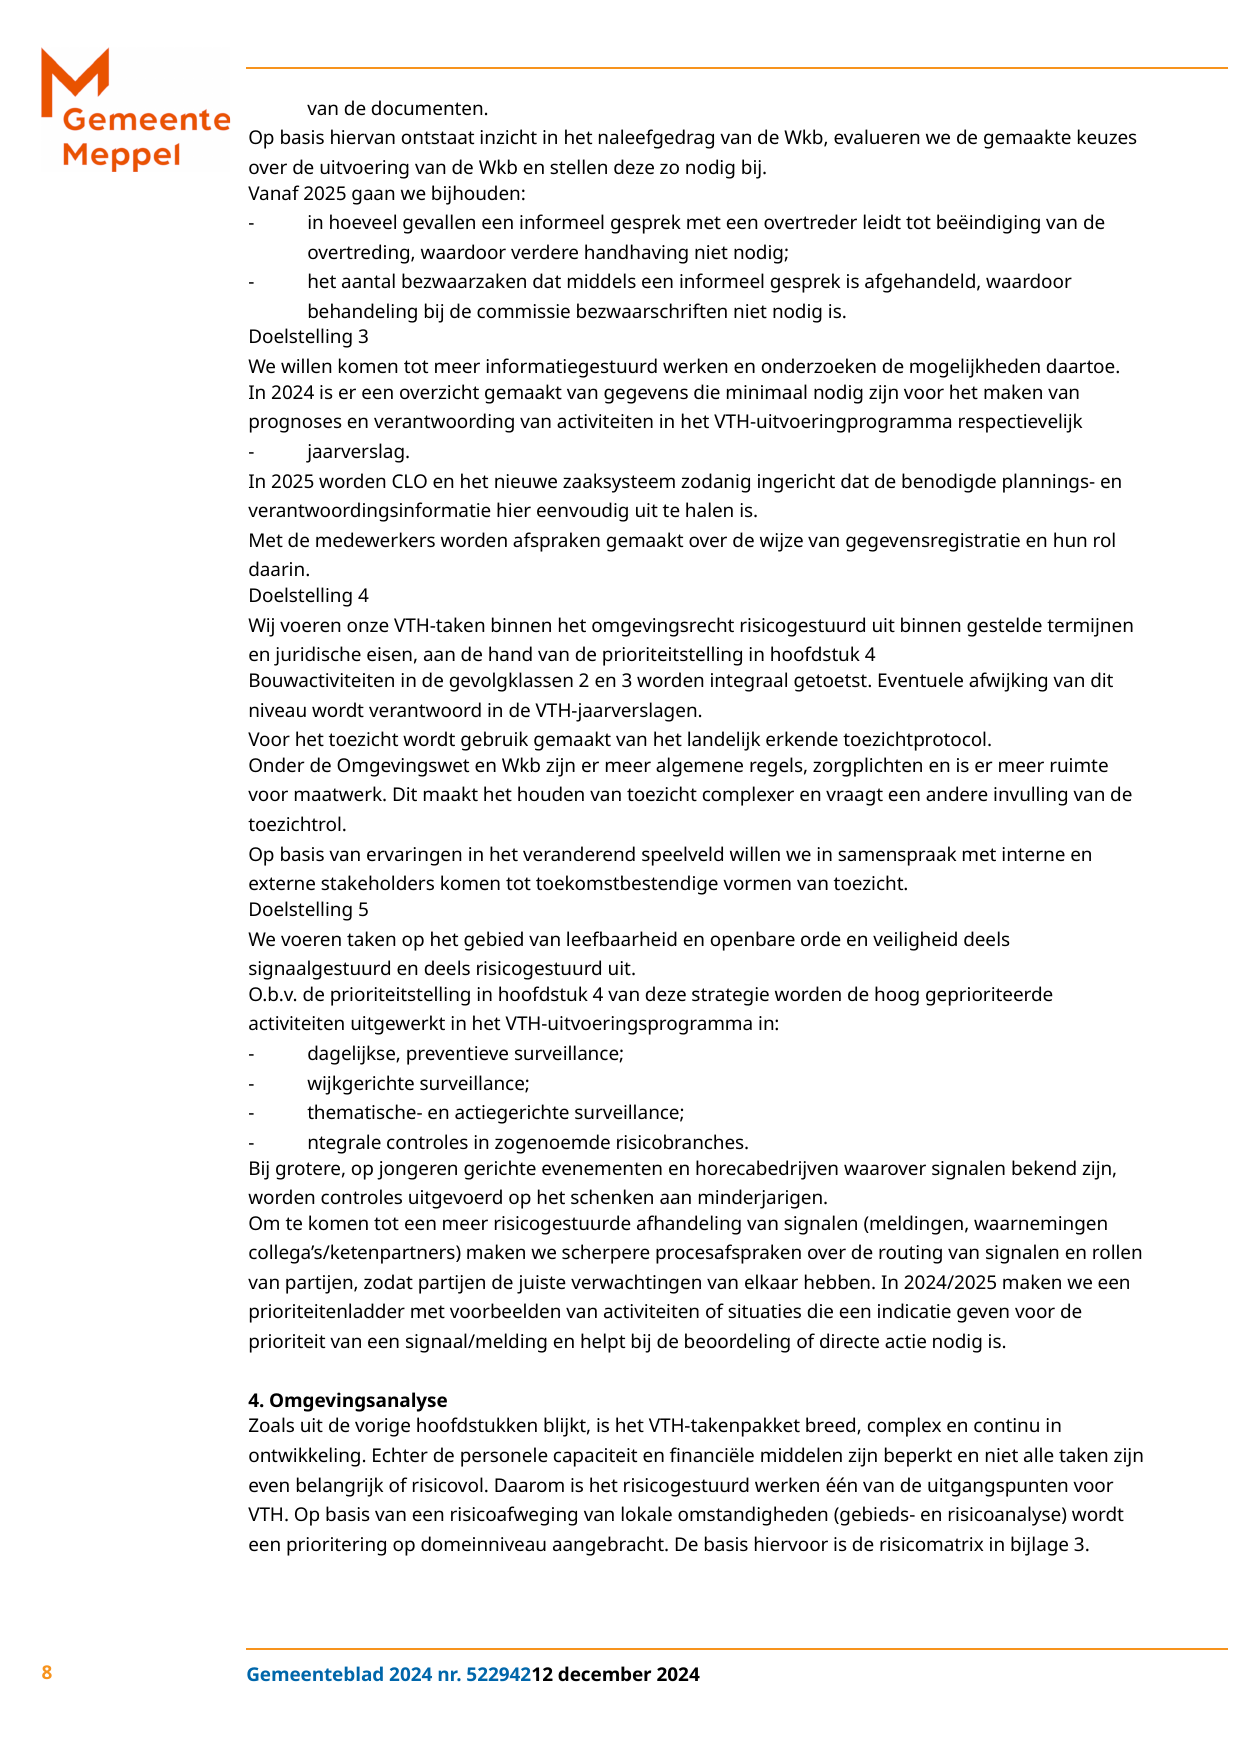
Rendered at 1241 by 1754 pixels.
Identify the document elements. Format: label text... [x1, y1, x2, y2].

table_cell Bouwactiviteiten in de gevolgklassen 2 en 3 worden integraal getoetst. Eventuele afwijking van dit niveau wordt verantwoord in de VTH-jaarverslagen. Voor het toezicht wordt gebruik gemaakt van het landelijk erkende toezichtprotocol. [248, 667, 1152, 752]
picture [41, 47, 231, 172]
table_cell Vanaf 2025 gaan we bijhouden: in hoeveel gevallen een informeel gesprek met een overtreder leidt tot beëindiging van de overtreding, waardoor verdere handhaving niet nodig; het aantal bezwaarzaken dat middels een informeel gesprek is afgehandeld, waardoor behandeling bij de commissie bezwaarschriften niet nodig is. [248, 180, 1152, 324]
table_cell Doelstelling 3 We willen komen tot meer informatiegestuurd werken en onderzoeken de mogelijkheden daartoe. [248, 324, 1152, 379]
table_cell van de documenten. Op basis hiervan ontstaat inzicht in het naleefgedrag van de Wkb, evalueren we de gemaakte keuzes over de uitvoering van de Wkb en stellen deze zo nodig bij. [248, 95, 1152, 180]
text Zoals uit de vorige hoofdstukken blijkt, is het VTH-takenpakket breed, complex en continu in ontwikkeling. Echter de personele capaciteit en financiële middelen zijn beperkt en niet alle taken zijn even belangrijk of risicovol. Daarom is het risicogestuurd werken één van de uitgangspunten voor VTH. Op basis van een risicoafweging van lokale omstandigheden (gebieds- en risicoanalyse) wordt een prioritering op domeinniveau aangebracht. De basis hiervoor is de risicomatrix in bijlage 3. [248, 1413, 1152, 1557]
table_cell Bij grotere, op jongeren gerichte evenementen en horecabedrijven waarover signalen bekend zijn, worden controles uitgevoerd op het schenken aan minderjarigen. [248, 1155, 1152, 1210]
table_cell Onder de Omgevingswet en Wkb zijn er meer algemene regels, zorgplichten en is er meer ruimte voor maatwerk. Dit maakt het houden van toezicht complexer en vraagt een andere invulling van de toezichtrol. Op basis van ervaringen in het veranderend speelveld willen we in samenspraak met interne en externe stakeholders komen tot toekomstbestendige vormen van toezicht. [248, 752, 1152, 896]
table_cell O.b.v. de prioriteitstelling in hoofdstuk 4 van deze strategie worden de hoog geprioriteerde activiteiten uitgewerkt in het VTH-uitvoeringsprogramma in: dagelijkse, preventieve surveillance; wijkgerichte surveillance; thematische- en actiegerichte surveillance; ntegrale controles in zogenoemde risicobranches. [248, 981, 1152, 1155]
table_cell In 2024 is er een overzicht gemaakt van gegevens die minimaal nodig zijn voor het maken van prognoses en verantwoording van activiteiten in het VTH-uitvoeringprogramma respectievelijk jaarverslag. In 2025 worden CLO en het nieuwe zaaksysteem zodanig ingericht dat de benodigde plannings- en verantwoordingsinformatie hier eenvoudig uit te halen is. Met de medewerkers worden afspraken gemaakt over de wijze van gegevensregistratie en hun rol daarin. [248, 379, 1152, 582]
table_cell Om te komen tot een meer risicogestuurde afhandeling van signalen (meldingen, waarnemingen collega’s/ketenpartners) maken we scherpere procesafspraken over de routing van signalen en rollen van partijen, zodat partijen de juiste verwachtingen van elkaar hebben. In 2024/2025 maken we een prioriteitenladder met voorbeelden van activiteiten of situaties die een indicatie geven voor de prioriteit van een signaal/melding en helpt bij de beoordeling of directe actie nodig is. [248, 1210, 1152, 1354]
table_cell Doelstelling 4 Wij voeren onze VTH-taken binnen het omgevingsrecht risicogestuurd uit binnen gestelde termijnen en juridische eisen, aan de hand van de prioriteitstelling in hoofdstuk 4 [248, 582, 1152, 667]
table_cell Doelstelling 5 We voeren taken op het gebied van leefbaarheid en openbare orde en veiligheid deels signaalgestuurd en deels risicogestuurd uit. [248, 896, 1152, 981]
text 4. Omgevingsanalyse [248, 1387, 1152, 1413]
